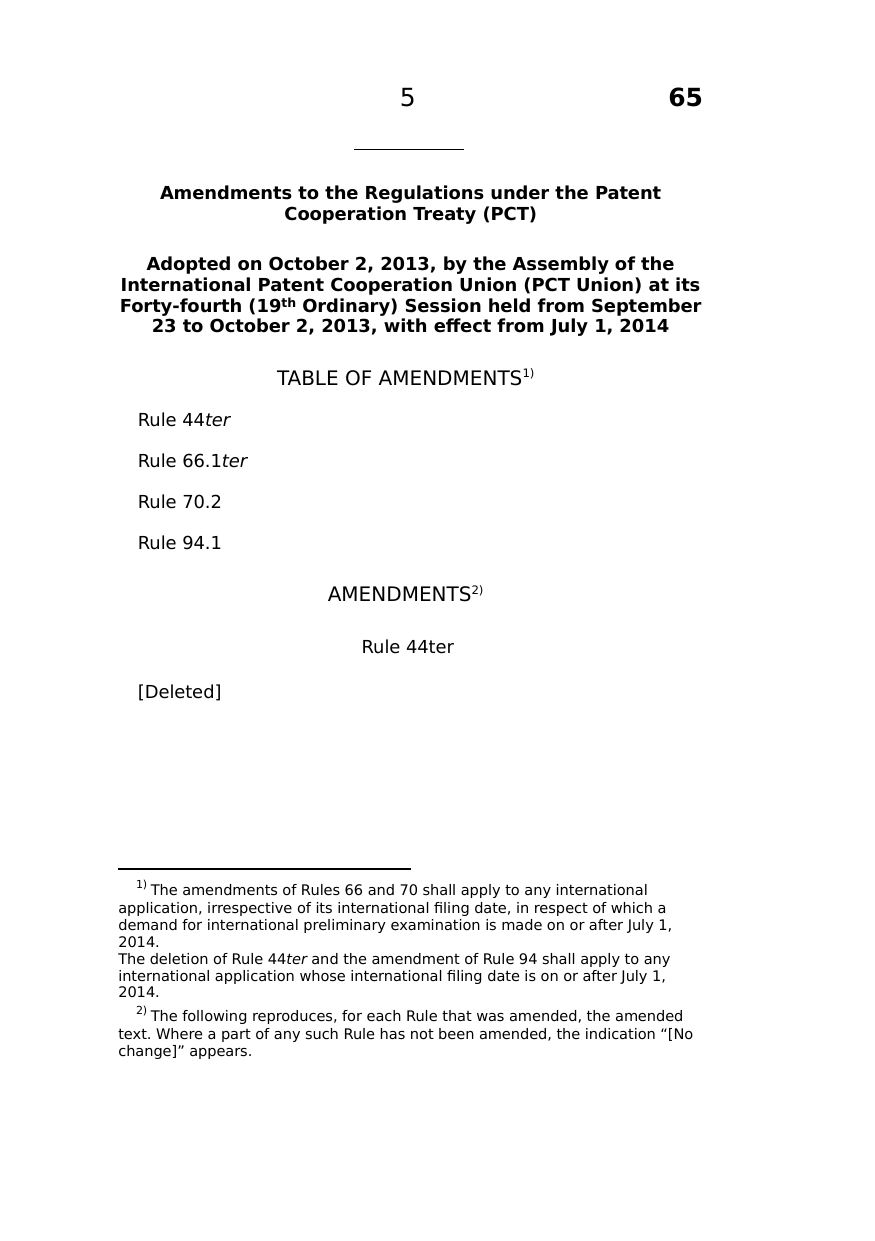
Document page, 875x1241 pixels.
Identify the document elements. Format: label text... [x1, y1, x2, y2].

subtitle AMENDMENTS [118, 583, 703, 607]
subtitle Amendments to the Regulations under the Patent Cooperation Treaty (PCT) [118, 183, 703, 224]
subtitle TABLE OF AMENDMENTS [118, 367, 703, 390]
subtitle Rule 44ter [118, 637, 703, 657]
text Rule 70.2 [118, 492, 703, 512]
text Rule 66.1ter [118, 451, 703, 472]
subtitle Adopted on October 2, 2013, by the Assembly of the International Patent Cooperation Union (PCT Union) at its Forty-fourth (19th Ordinary) Session held from September 23 to October 2, 2013, with effect from July 1, 2014 [118, 254, 703, 337]
text Rule 44ter [118, 410, 703, 431]
text The deletion of Rule 44ter and the amendment of Rule 94 shall apply to any international application whose international filing date is on or after July 1, 2014. [118, 951, 703, 1001]
text Rule 94.1 [118, 532, 703, 553]
text The amendments of Rules 66 and 70 shall apply to any international application, irrespective of its international filing date, in respect of which a demand for international preliminary examination is made on or after July 1, 2014. [118, 878, 703, 951]
text The following reproduces, for each Rule that was amended, the amended text. Where a part of any such Rule has not been amended, the indication “[No change]” appears. [118, 1004, 703, 1060]
text [Deleted] [118, 682, 703, 703]
